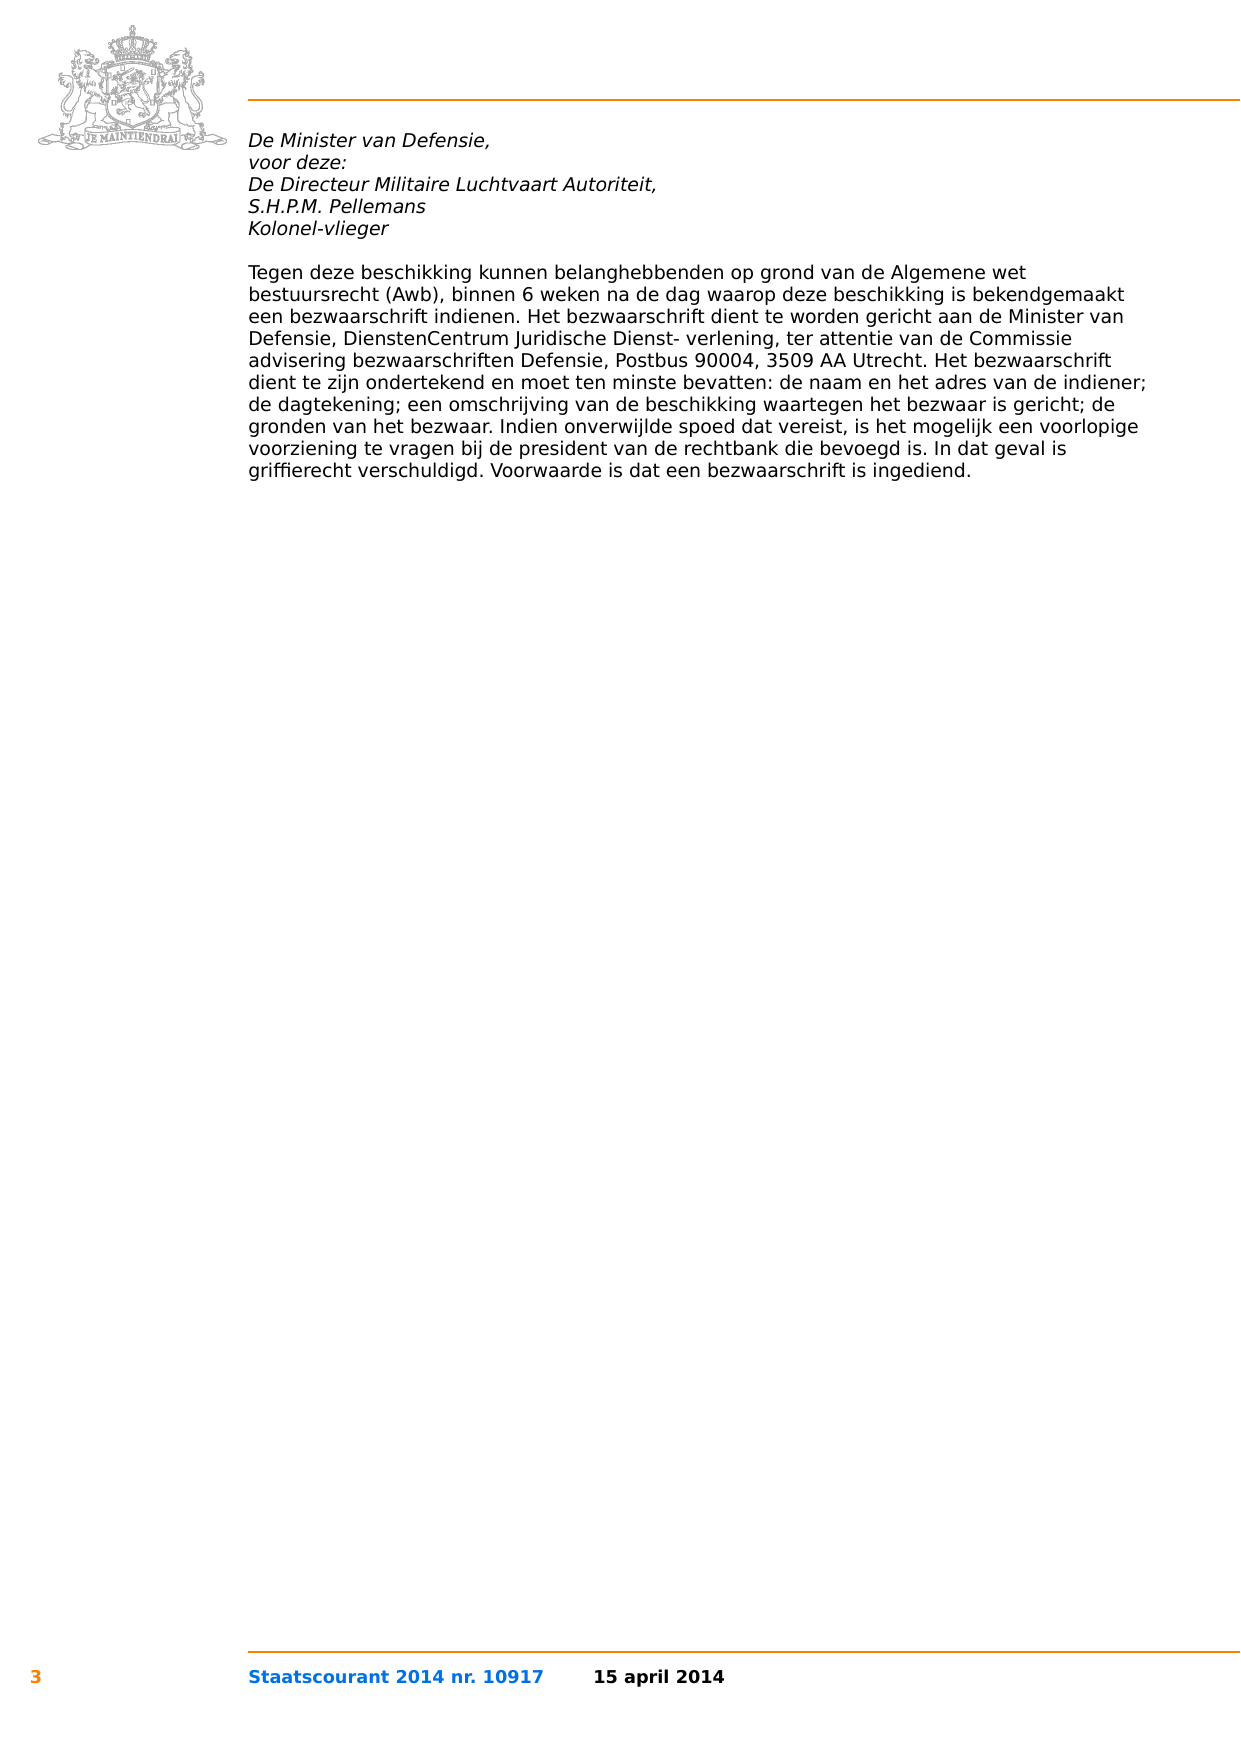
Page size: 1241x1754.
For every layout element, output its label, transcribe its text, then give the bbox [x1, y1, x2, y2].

picture [38, 25, 227, 150]
text De Minister van Defensie, voor deze: De Directeur Militaire Luchtvaart Autoriteit, S.H.P.M. Pellemans Kolonel-vlieger [248, 130, 1163, 240]
text Tegen deze beschikking kunnen belanghebbenden op grond van de Algemene wet bestuursrecht (Awb), binnen 6 weken na de dag waarop deze beschikking is bekendgemaakt een bezwaarschrift indienen. Het bezwaarschrift dient te worden gericht aan de Minister van Defensie, DienstenCentrum Juridische Dienst- verlening, ter attentie van de Commissie advisering bezwaarschriften Defensie, Postbus 90004, 3509 AA Utrecht. Het bezwaarschrift dient te zijn ondertekend en moet ten minste bevatten: de naam en het adres van de indiener; de dagtekening; een omschrijving van de beschikking waartegen het bezwaar is gericht; de gronden van het bezwaar. Indien onverwijlde spoed dat vereist, is het mogelijk een voorlopige voorziening te vragen bij de president van de rechtbank die bevoegd is. In dat geval is griffierecht verschuldigd. Voorwaarde is dat een bezwaarschrift is ingediend. [248, 262, 1163, 481]
